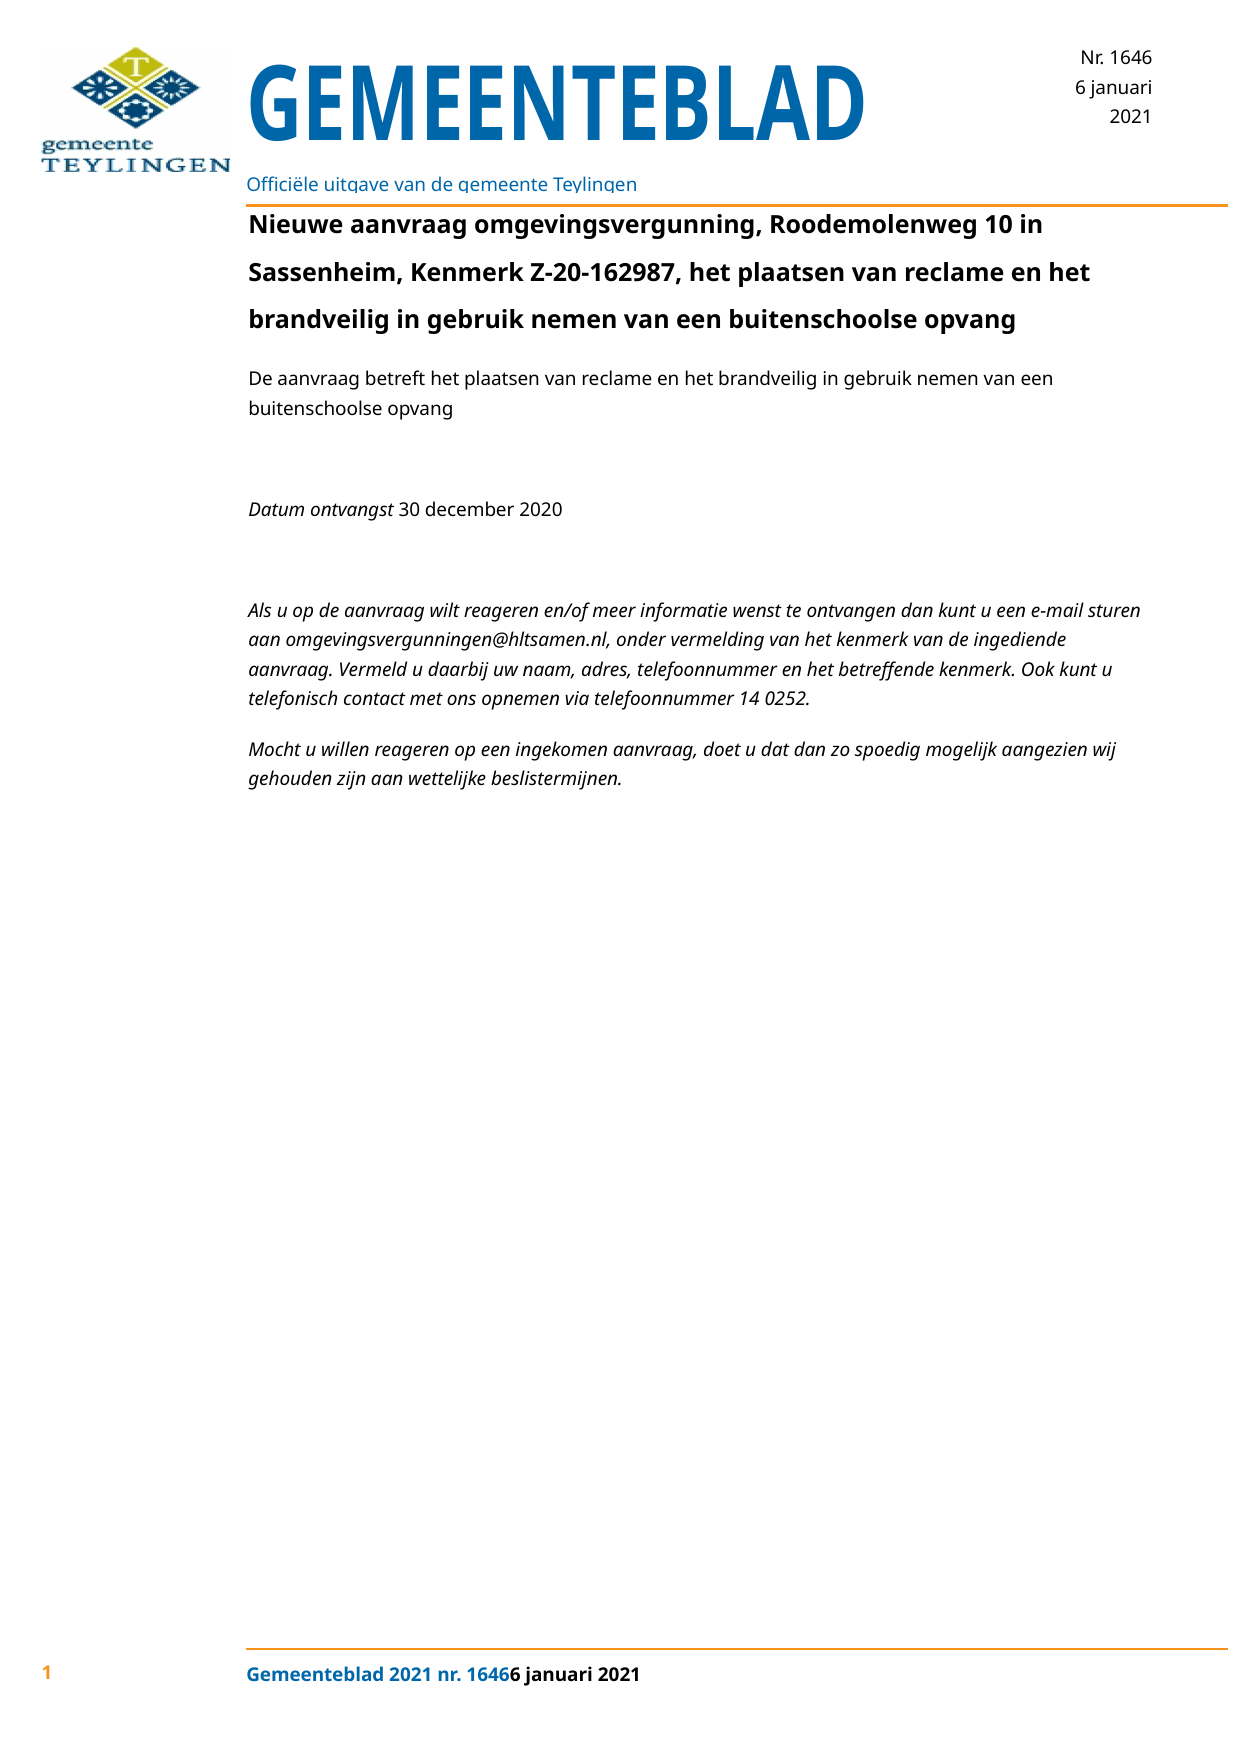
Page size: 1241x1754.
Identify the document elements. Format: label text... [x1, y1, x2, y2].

text Mocht u willen reageren op een ingekomen aanvraag, doet u dat dan zo spoedig mogelijk aangezien wij gehouden zijn aan wettelijke beslistermijnen. [248, 736, 1152, 791]
text Datum ontvangst 30 december 2020 [248, 496, 1152, 522]
text Als u op de aanvraag wilt reageren en/of meer informatie wenst te ontvangen dan kunt u een e-mail sturen aan omgevingsvergunningen@hltsamen.nl, onder vermelding van het kenmerk van de ingediende aanvraag. Vermeld u daarbij uw naam, adres, telefoonnummer en het betreffende kenmerk. Ook kunt u telefonisch contact met ons opnemen via telefoonnummer 14 0252. [248, 597, 1152, 711]
picture [41, 47, 231, 172]
text Nieuwe aanvraag omgevingsvergunning, Roodemolenweg 10 in Sassenheim, Kenmerk Z-20-162987, het plaatsen van reclame en het brandveilig in gebruik nemen van een buitenschoolse opvang [248, 207, 1152, 336]
text De aanvraag betreft het plaatsen van reclame en het brandveilig in gebruik nemen van een buitenschoolse opvang [248, 366, 1152, 421]
